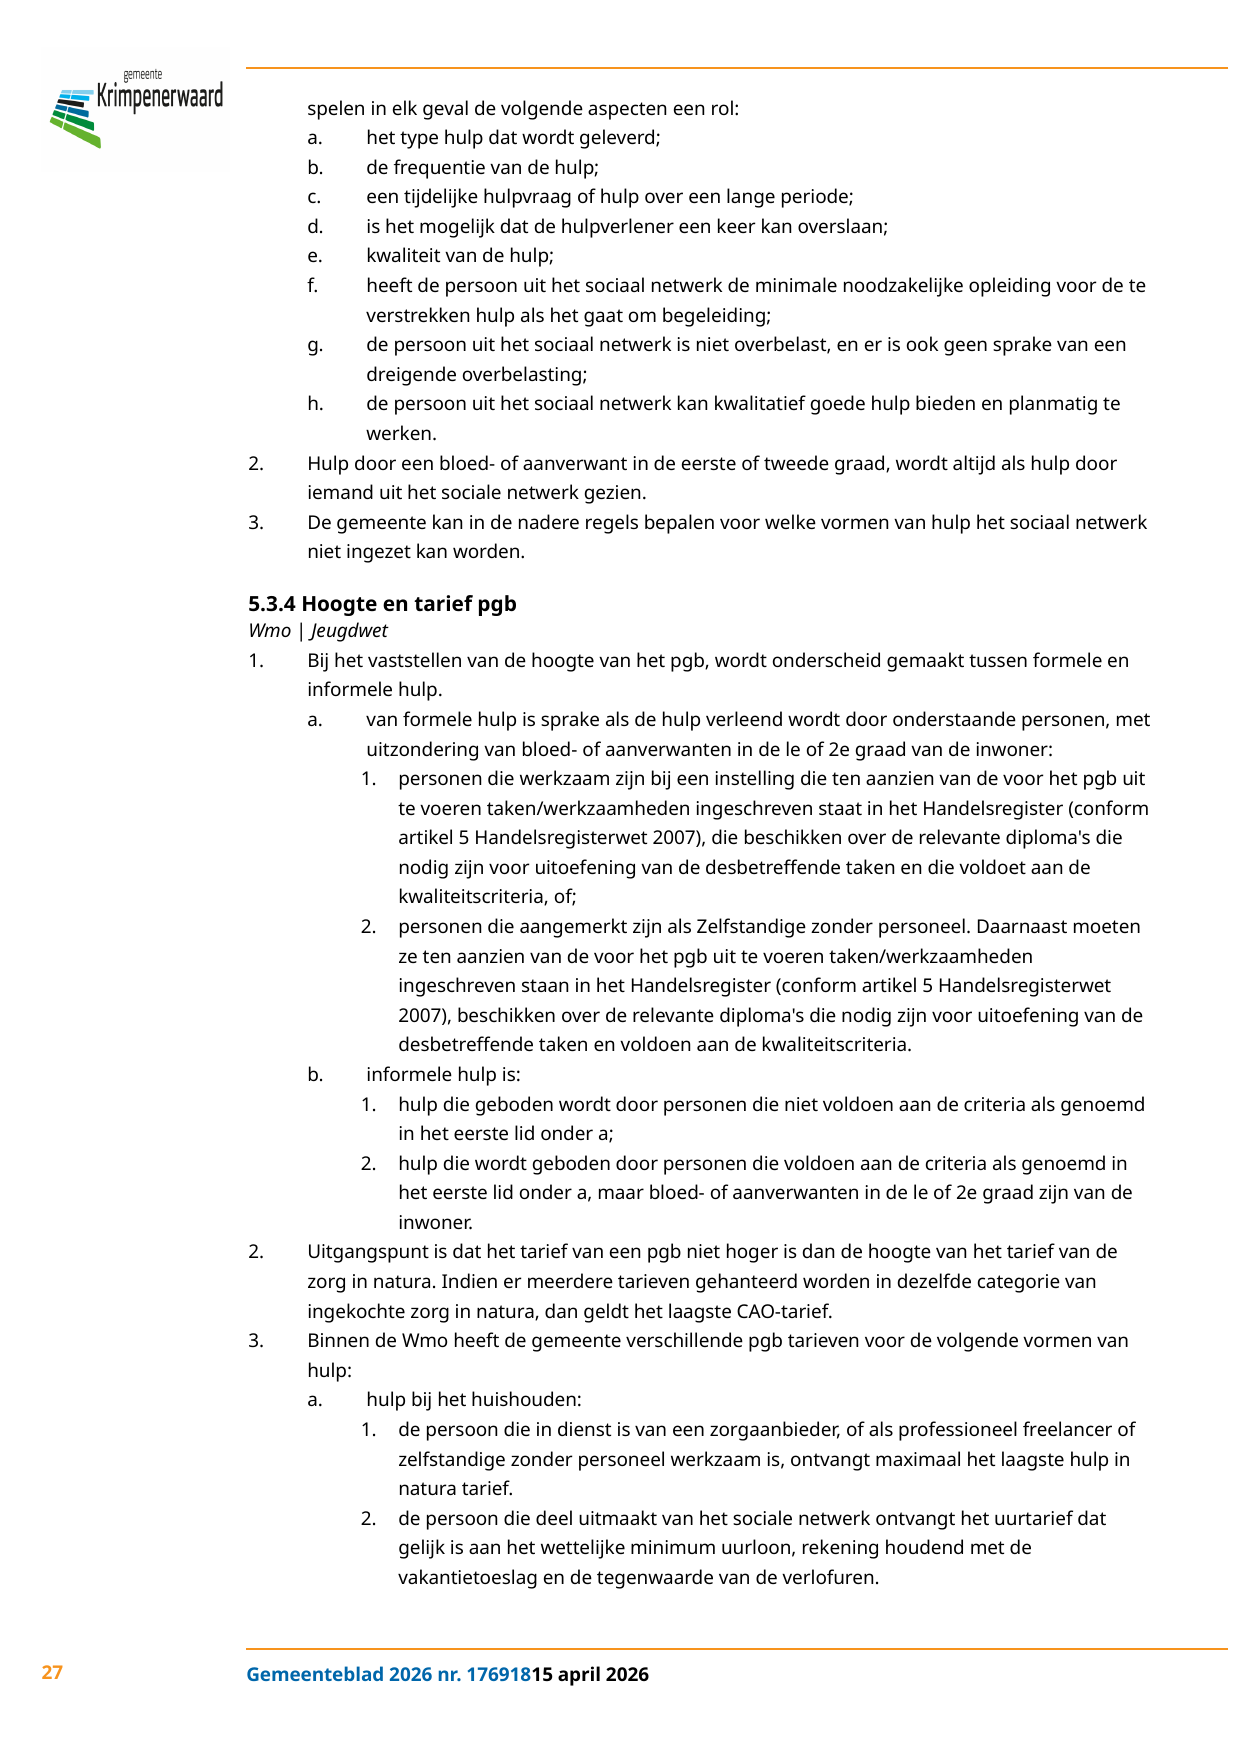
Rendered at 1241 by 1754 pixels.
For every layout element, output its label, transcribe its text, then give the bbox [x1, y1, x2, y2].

list de persoon die in dienst is van een zorgaanbieder, of als professioneel freelancer of zelfstandige zonder personeel werkzaam is, ontvangt maximaal het laagste hulp in natura tarief. [361, 1416, 1152, 1501]
list het type hulp dat wordt geleverd; [307, 124, 1152, 150]
list van formele hulp is sprake als de hulp verleend wordt door onderstaande personen, met uitzondering van bloed- of aanverwanten in de le of 2e graad van de inwoner: [307, 706, 1152, 761]
list hulp bij het huishouden: [307, 1387, 1152, 1412]
list hulp die wordt geboden door personen die voldoen aan de criteria als genoemd in het eerste lid onder a, maar bloed- of aanverwanten in de le of 2e graad zijn van de inwoner. [361, 1150, 1152, 1235]
picture [41, 47, 231, 172]
text 5.3.4 Hoogte en tarief pgb [248, 589, 1152, 617]
list de persoon die deel uitmaakt van het sociale netwerk ontvangt het uurtarief dat gelijk is aan het wettelijke minimum uurloon, rekening houdend met de vakantietoeslag en de tegenwaarde van de verlofuren. [361, 1505, 1152, 1590]
list Bij het vaststellen van de hoogte van het pgb, wordt onderscheid gemaakt tussen formele en informele hulp. [248, 647, 1152, 702]
list informele hulp is: [307, 1061, 1152, 1087]
list de persoon uit het sociaal netwerk is niet overbelast, en er is ook geen sprake van een dreigende overbelasting; [307, 331, 1152, 387]
text Wmo | Jeugdwet [248, 617, 1152, 643]
list is het mogelijk dat de hulpverlener een keer kan overslaan; [307, 213, 1152, 239]
list de frequentie van de hulp; [307, 154, 1152, 180]
list Binnen de Wmo heeft de gemeente verschillende pgb tarieven voor de volgende vormen van hulp: [248, 1327, 1152, 1383]
list Hulp door een bloed- of aanverwant in de eerste of tweede graad, wordt altijd als hulp door iemand uit het sociale netwerk gezien. [248, 450, 1152, 505]
list personen die aangemerkt zijn als Zelfstandige zonder personeel. Daarnaast moeten ze ten aanzien van de voor het pgb uit te voeren taken/werkzaamheden ingeschreven staan in het Handelsregister (conform artikel 5 Handelsregisterwet 2007), beschikken over de relevante diploma's die nodig zijn voor uitoefening van de desbetreffende taken en voldoen aan de kwaliteitscriteria. [361, 913, 1152, 1057]
list hulp die geboden wordt door personen die niet voldoen aan de criteria als genoemd in het eerste lid onder a; [361, 1091, 1152, 1146]
list spelen in elk geval de volgende aspecten een rol: [248, 95, 1152, 121]
list personen die werkzaam zijn bij een instelling die ten aanzien van de voor het pgb uit te voeren taken/werkzaamheden ingeschreven staat in het Handelsregister (conform artikel 5 Handelsregisterwet 2007), die beschikken over de relevante diploma's die nodig zijn voor uitoefening van de desbetreffende taken en die voldoet aan de kwaliteitscriteria, of; [361, 765, 1152, 909]
list kwaliteit van de hulp; [307, 243, 1152, 268]
list de persoon uit het sociaal netwerk kan kwalitatief goede hulp bieden en planmatig te werken. [307, 391, 1152, 446]
list heeft de persoon uit het sociaal netwerk de minimale noodzakelijke opleiding voor de te verstrekken hulp als het gaat om begeleiding; [307, 272, 1152, 328]
list De gemeente kan in de nadere regels bepalen voor welke vormen van hulp het sociaal netwerk niet ingezet kan worden. [248, 509, 1152, 564]
list Uitgangspunt is dat het tarief van een pgb niet hoger is dan de hoogte van het tarief van de zorg in natura. Indien er meerdere tarieven gehanteerd worden in dezelfde categorie van ingekochte zorg in natura, dan geldt het laagste CAO-tarief. [248, 1239, 1152, 1323]
list een tijdelijke hulpvraag of hulp over een lange periode; [307, 183, 1152, 209]
